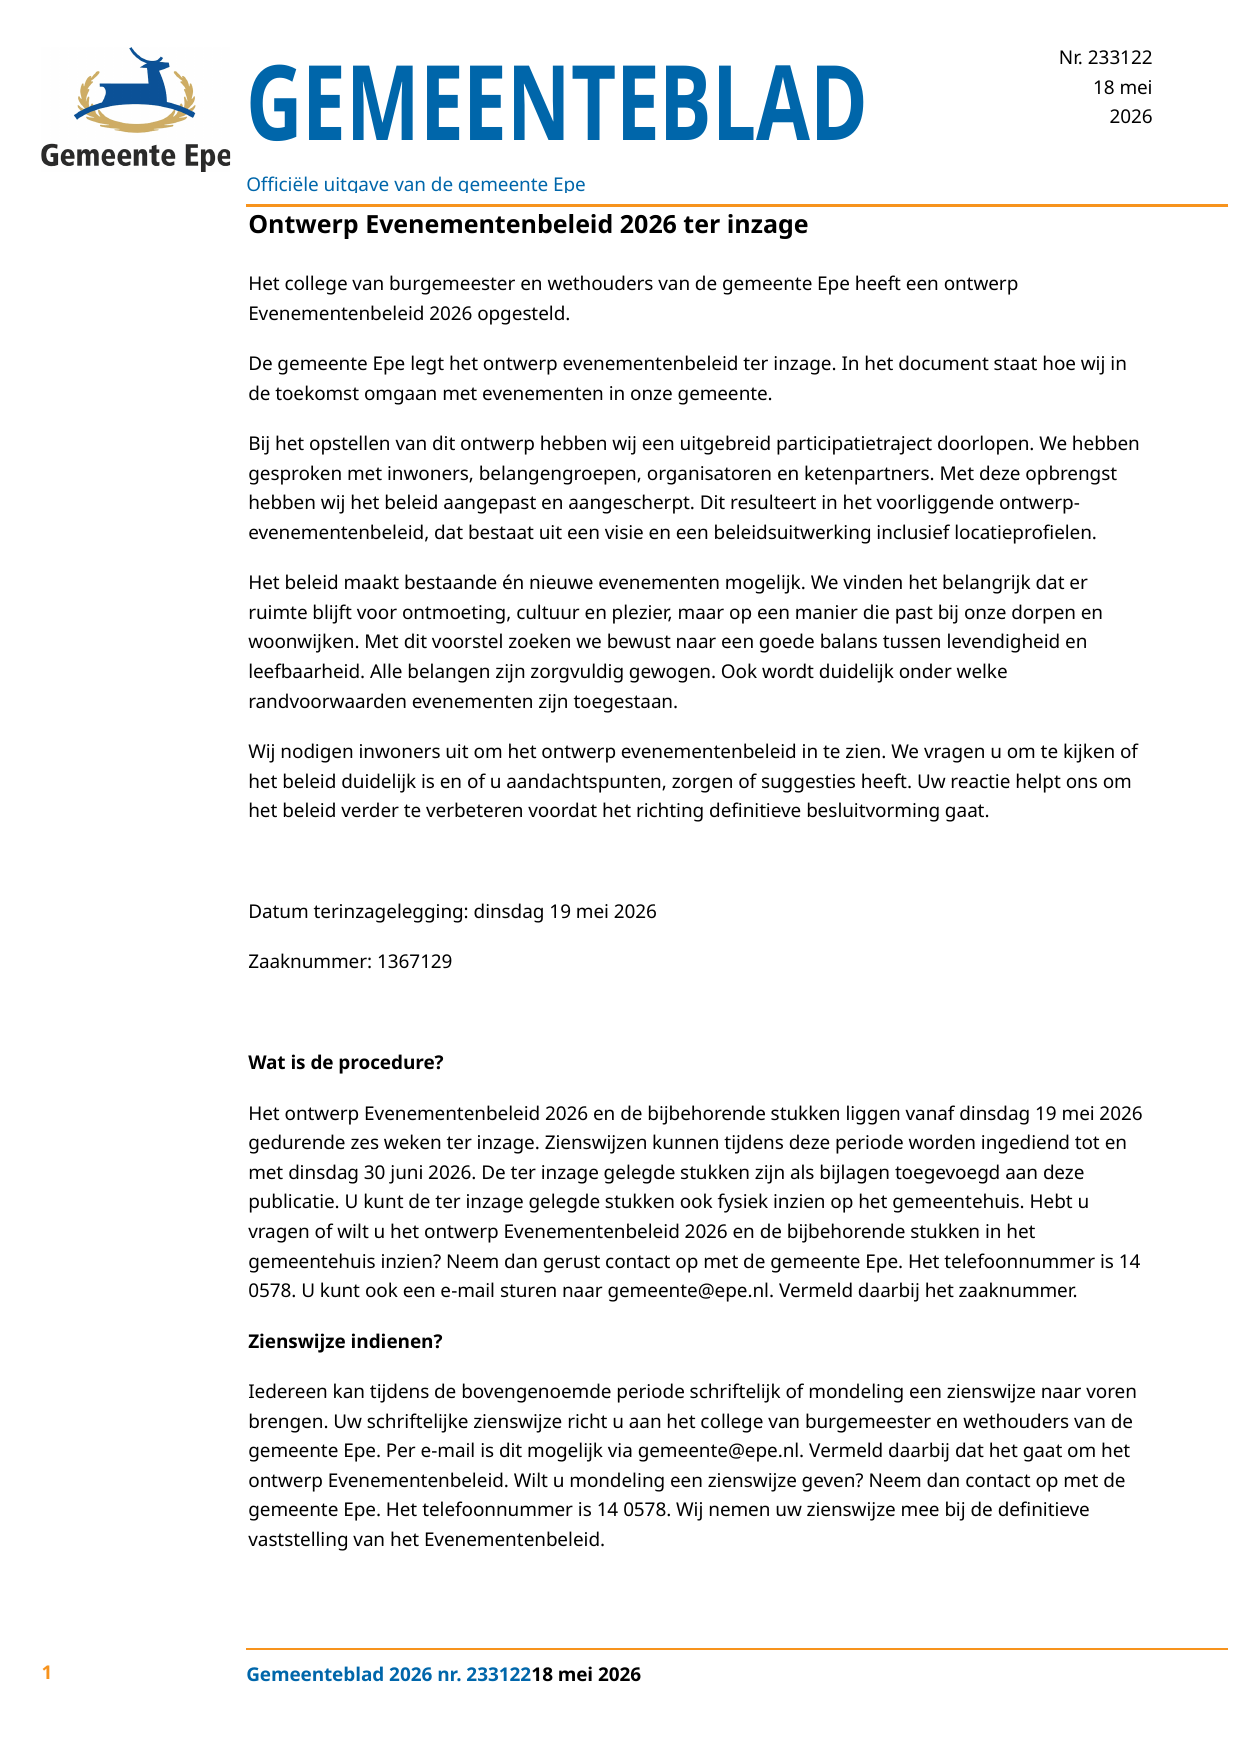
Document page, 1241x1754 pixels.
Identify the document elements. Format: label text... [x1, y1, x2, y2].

text Wat is de procedure? [248, 1049, 1152, 1075]
text Iedereen kan tijdens de bovengenoemde periode schriftelijk of mondeling een zienswijze naar voren brengen. Uw schriftelijke zienswijze richt u aan het college van burgemeester en wethouders van de gemeente Epe. Per e-mail is dit mogelijk via gemeente@epe.nl. Vermeld daarbij dat het gaat om het ontwerp Evenementenbeleid. Wilt u mondeling een zienswijze geven? Neem dan contact op met de gemeente Epe. Het telefoonnummer is 14 0578. Wij nemen uw zienswijze mee bij de definitieve vaststelling van het Evenementenbeleid. [248, 1378, 1152, 1552]
text Zienswijze indienen? [248, 1328, 1152, 1353]
text Het college van burgemeester en wethouders van de gemeente Epe heeft een ontwerp Evenementenbeleid 2026 opgesteld. [248, 270, 1152, 326]
text Het ontwerp Evenementenbeleid 2026 en de bijbehorende stukken liggen vanaf dinsdag 19 mei 2026 gedurende zes weken ter inzage. Zienswijzen kunnen tijdens deze periode worden ingediend tot en met dinsdag 30 juni 2026. De ter inzage gelegde stukken zijn als bijlagen toegevoegd aan deze publicatie. U kunt de ter inzage gelegde stukken ook fysiek inzien op het gemeentehuis. Hebt u vragen of wilt u het ontwerp Evenementenbeleid 2026 en de bijbehorende stukken in het gemeentehuis inzien? Neem dan gerust contact op met de gemeente Epe. Het telefoonnummer is 14 0578. U kunt ook een e-mail sturen naar gemeente@epe.nl. Vermeld daarbij het zaaknummer. [248, 1100, 1152, 1303]
text Bij het opstellen van dit ontwerp hebben wij een uitgebreid participatietraject doorlopen. We hebben gesproken met inwoners, belangengroepen, organisatoren en ketenpartners. Met deze opbrengst hebben wij het beleid aangepast en aangescherpt. Dit resulteert in het voorliggende ontwerp-evenementenbeleid, dat bestaat uit een visie en een beleidsuitwerking inclusief locatieprofielen. [248, 430, 1152, 545]
text Het beleid maakt bestaande én nieuwe evenementen mogelijk. We vinden het belangrijk dat er ruimte blijft voor ontmoeting, cultuur en plezier, maar op een manier die past bij onze dorpen en woonwijken. Met dit voorstel zoeken we bewust naar een goede balans tussen levendigheid en leefbaarheid. Alle belangen zijn zorgvuldig gewogen. Ook wordt duidelijk onder welke randvoorwaarden evenementen zijn toegestaan. [248, 569, 1152, 713]
text De gemeente Epe legt het ontwerp evenementenbeleid ter inzage. In het document staat hoe wij in de toekomst omgaan met evenementen in onze gemeente. [248, 350, 1152, 406]
text Ontwerp Evenementenbeleid 2026 ter inzage [248, 207, 1152, 241]
text Wij nodigen inwoners uit om het ontwerp evenementenbeleid in te zien. We vragen u om te kijken of het beleid duidelijk is en of u aandachtspunten, zorgen of suggesties heeft. Uw reactie helpt ons om het beleid verder te verbeteren voordat het richting definitieve besluitvorming gaat. [248, 738, 1152, 823]
picture [41, 47, 231, 172]
text Zaaknummer: 1367129 [248, 949, 1152, 974]
text Datum terinzagelegging: dinsdag 19 mei 2026 [248, 898, 1152, 924]
